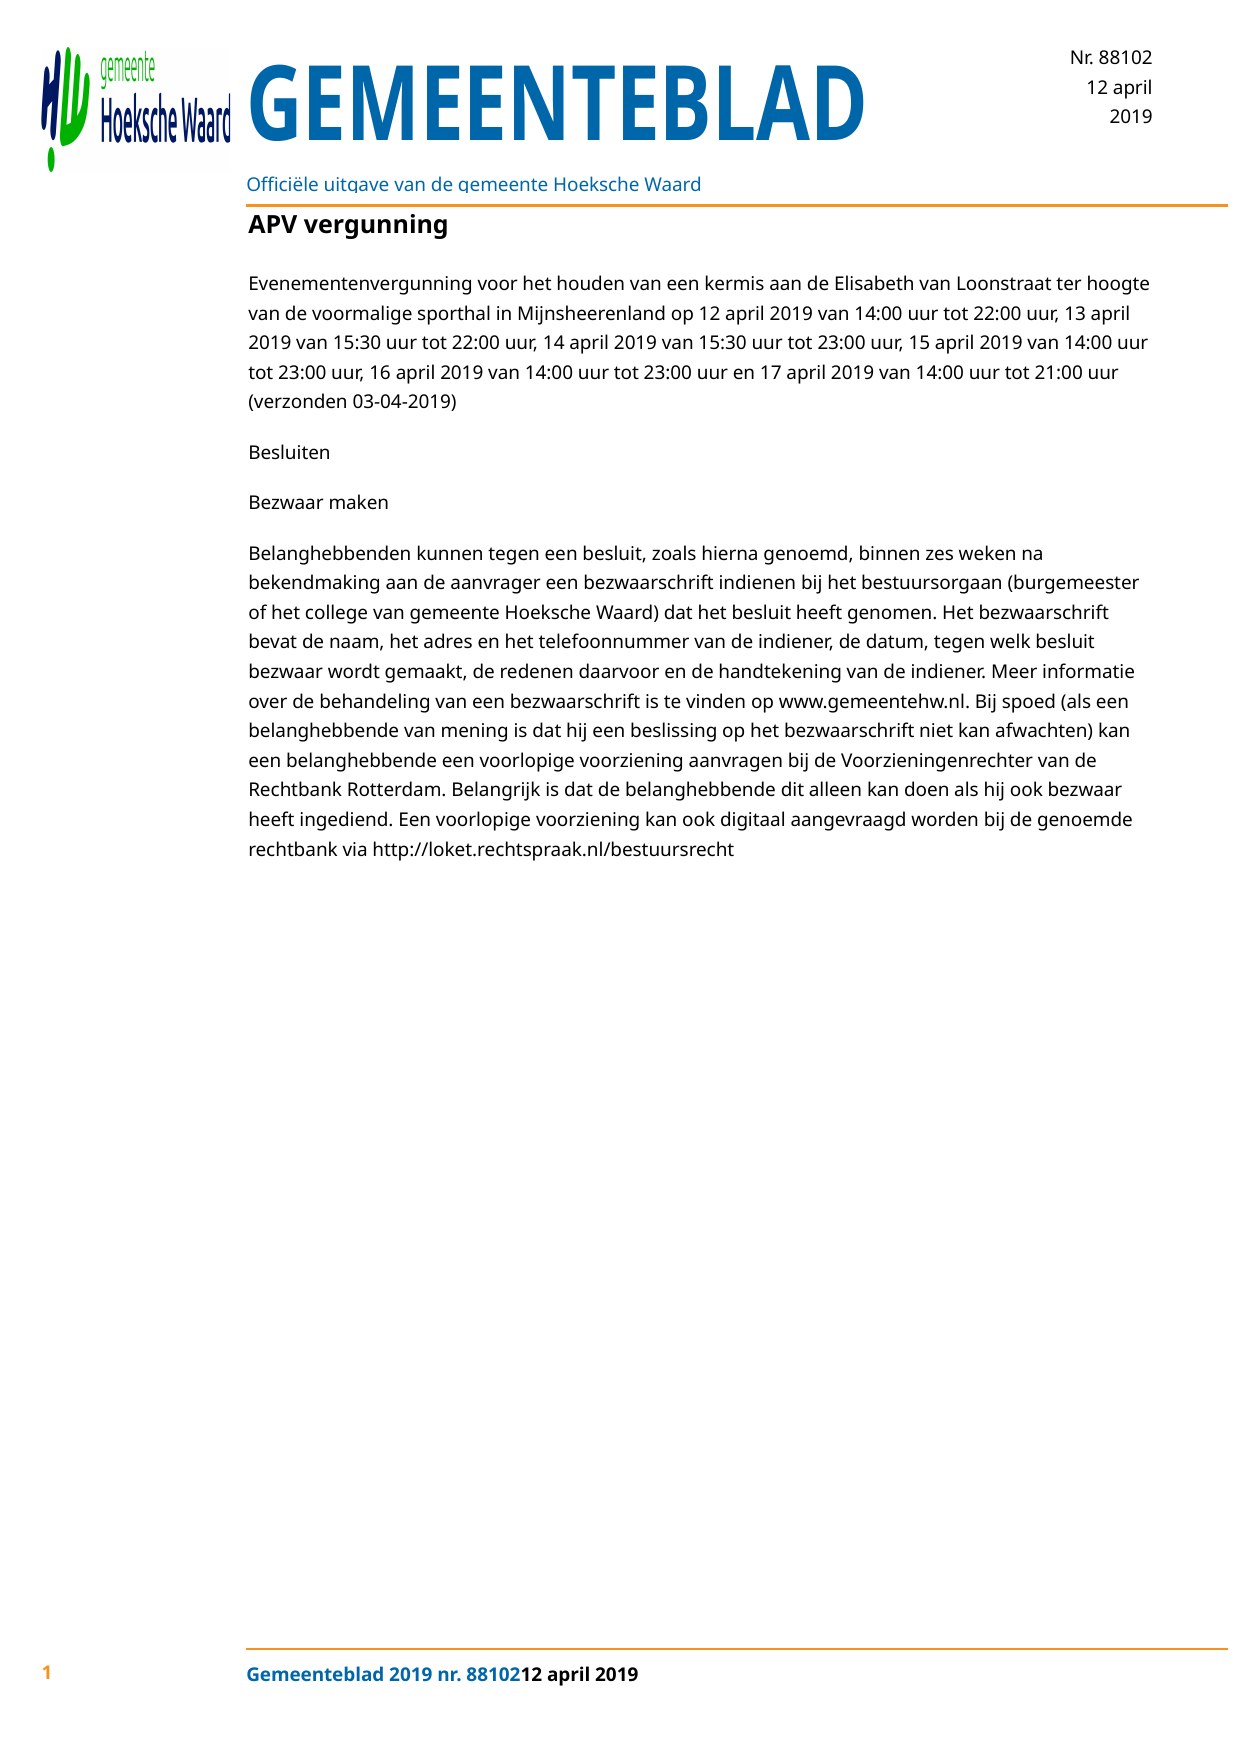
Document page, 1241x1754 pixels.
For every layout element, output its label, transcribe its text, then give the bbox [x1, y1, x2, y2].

picture [41, 47, 231, 172]
text APV vergunning [248, 207, 1152, 241]
text Evenementenvergunning voor het houden van een kermis aan de Elisabeth van Loonstraat ter hoogte van de voormalige sporthal in Mijnsheerenland op 12 april 2019 van 14:00 uur tot 22:00 uur, 13 april 2019 van 15:30 uur tot 22:00 uur, 14 april 2019 van 15:30 uur tot 23:00 uur, 15 april 2019 van 14:00 uur tot 23:00 uur, 16 april 2019 van 14:00 uur tot 23:00 uur en 17 april 2019 van 14:00 uur tot 21:00 uur (verzonden 03-04-2019) [248, 270, 1152, 414]
text Bezwaar maken [248, 489, 1152, 515]
text Belanghebbenden kunnen tegen een besluit, zoals hierna genoemd, binnen zes weken na bekendmaking aan de aanvrager een bezwaarschrift indienen bij het bestuursorgaan (burgemeester of het college van gemeente Hoeksche Waard) dat het besluit heeft genomen. Het bezwaarschrift bevat de naam, het adres en het telefoonnummer van de indiener, de datum, tegen welk besluit bezwaar wordt gemaakt, de redenen daarvoor en de handtekening van de indiener. Meer informatie over de behandeling van een bezwaarschrift is te vinden op www.gemeentehw.nl. Bij spoed (als een belanghebbende van mening is dat hij een beslissing op het bezwaarschrift niet kan afwachten) kan een belanghebbende een voorlopige voorziening aanvragen bij de Voorzieningenrechter van de Rechtbank Rotterdam. Belangrijk is dat de belanghebbende dit alleen kan doen als hij ook bezwaar heeft ingediend. Een voorlopige voorziening kan ook digitaal aangevraagd worden bij de genoemde rechtbank via http://loket.rechtspraak.nl/bestuursrecht [248, 540, 1152, 861]
text Besluiten [248, 439, 1152, 465]
